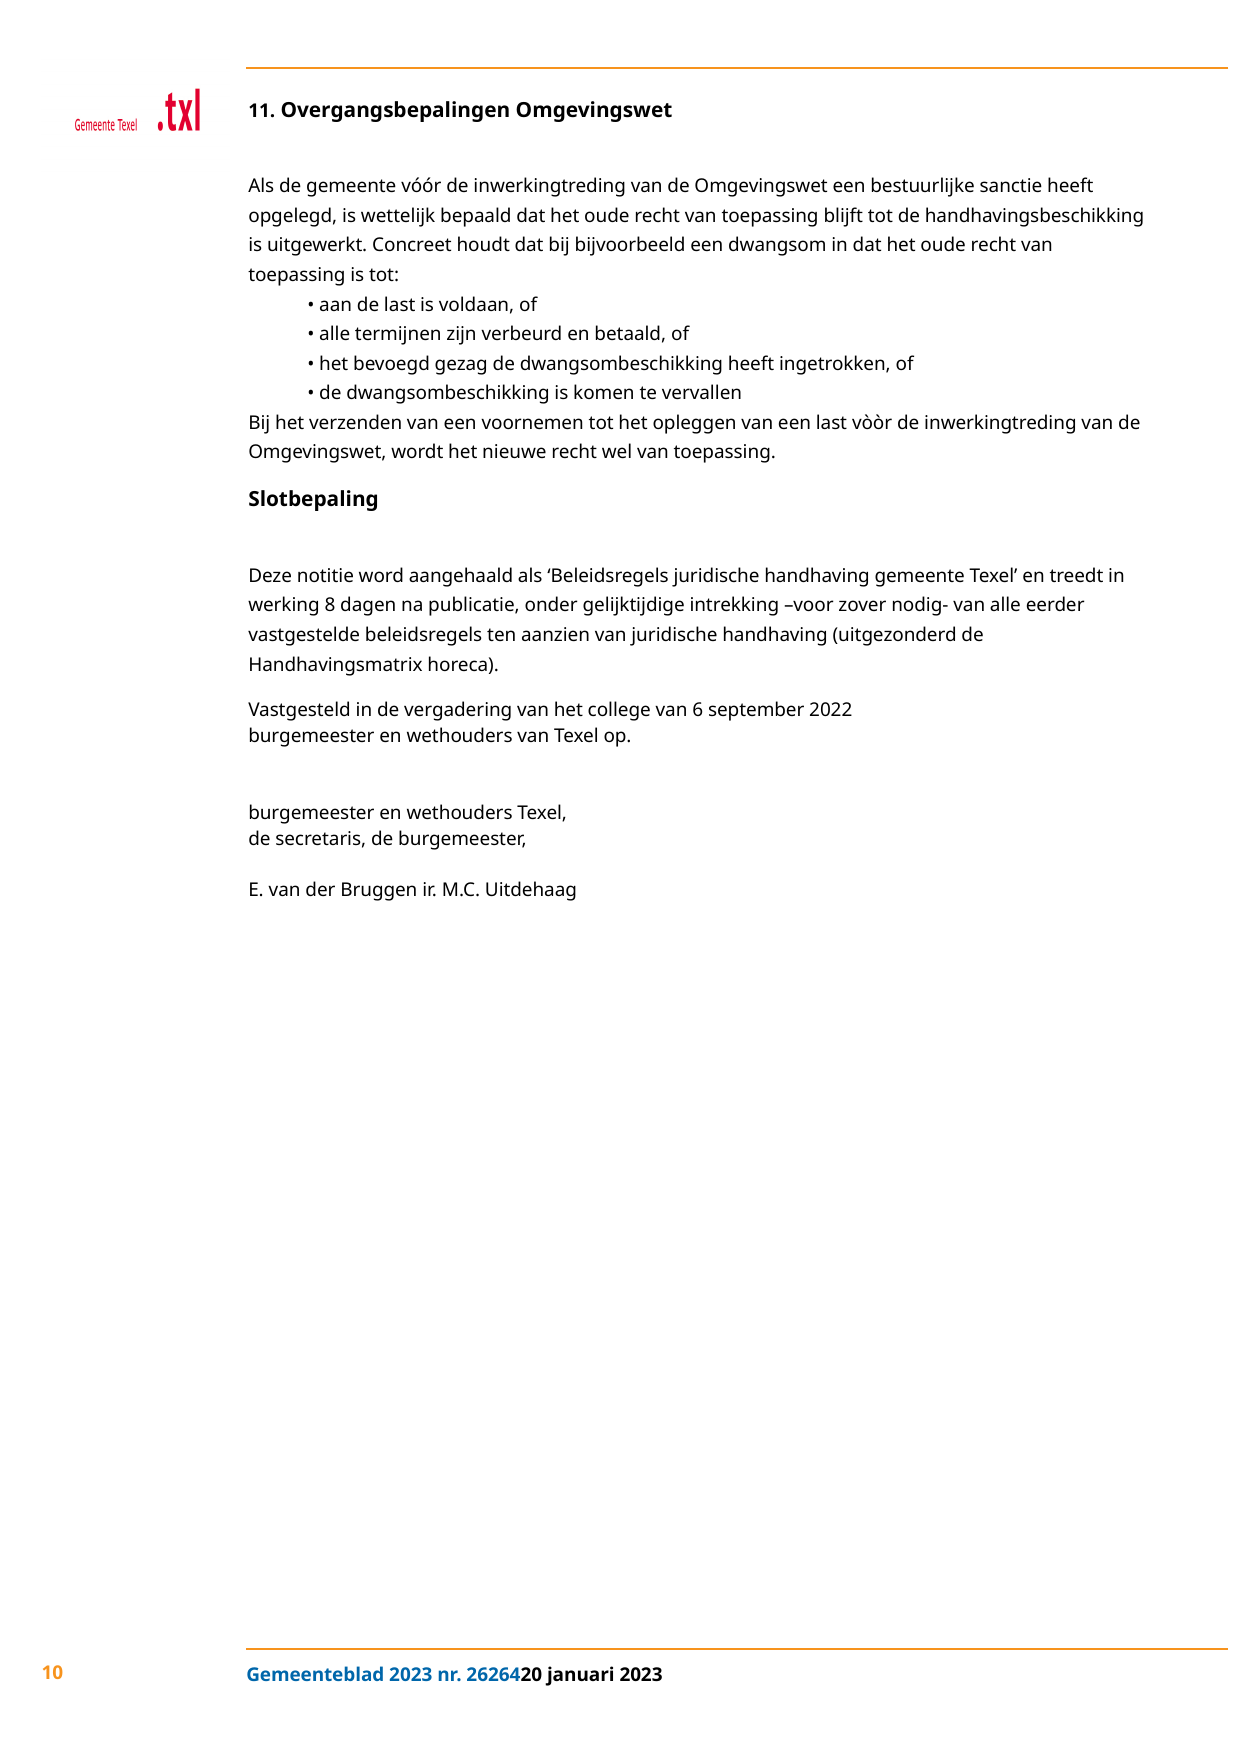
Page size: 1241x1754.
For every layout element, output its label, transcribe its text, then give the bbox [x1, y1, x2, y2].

text Bij het verzenden van een voornemen tot het opleggen van een last vòòr de inwerkingtreding van de Omgevingswet, wordt het nieuwe recht wel van toepassing. [248, 409, 1152, 464]
text Vastgesteld in de vergadering van het college van 6 september 2022 [248, 696, 1152, 722]
text 11. Overgangsbepalingen Omgevingswet [248, 95, 1152, 123]
text Als de gemeente vóór de inwerkingtreding van de Omgevingswet een bestuurlijke sanctie heeft opgelegd, is wettelijk bepaald dat het oude recht van toepassing blijft tot de handhavingsbeschikking is uitgewerkt. Concreet houdt dat bij bijvoorbeeld een dwangsom in dat het oude recht van toepassing is tot: [248, 172, 1152, 287]
picture [41, 47, 231, 172]
list • aan de last is voldaan, of [248, 291, 1152, 317]
list • alle termijnen zijn verbeurd en betaald, of [248, 320, 1152, 346]
text burgemeester en wethouders van Texel op. [248, 722, 1152, 748]
text de secretaris, de burgemeester, [248, 825, 1152, 851]
list • het bevoegd gezag de dwangsombeschikking heeft ingetrokken, of [248, 350, 1152, 376]
text Slotbepaling [248, 484, 1152, 513]
text E. van der Bruggen ir. M.C. Uitdehaag [248, 877, 1152, 902]
list • de dwangsombeschikking is komen te vervallen [248, 379, 1152, 405]
text burgemeester en wethouders Texel, [248, 799, 1152, 825]
text Deze notitie word aangehaald als ‘Beleidsregels juridische handhaving gemeente Texel’ en treedt in werking 8 dagen na publicatie, onder gelijktijdige intrekking –voor zover nodig- van alle eerder vastgestelde beleidsregels ten aanzien van juridische handhaving (uitgezonderd de Handhavingsmatrix horeca). [248, 562, 1152, 677]
